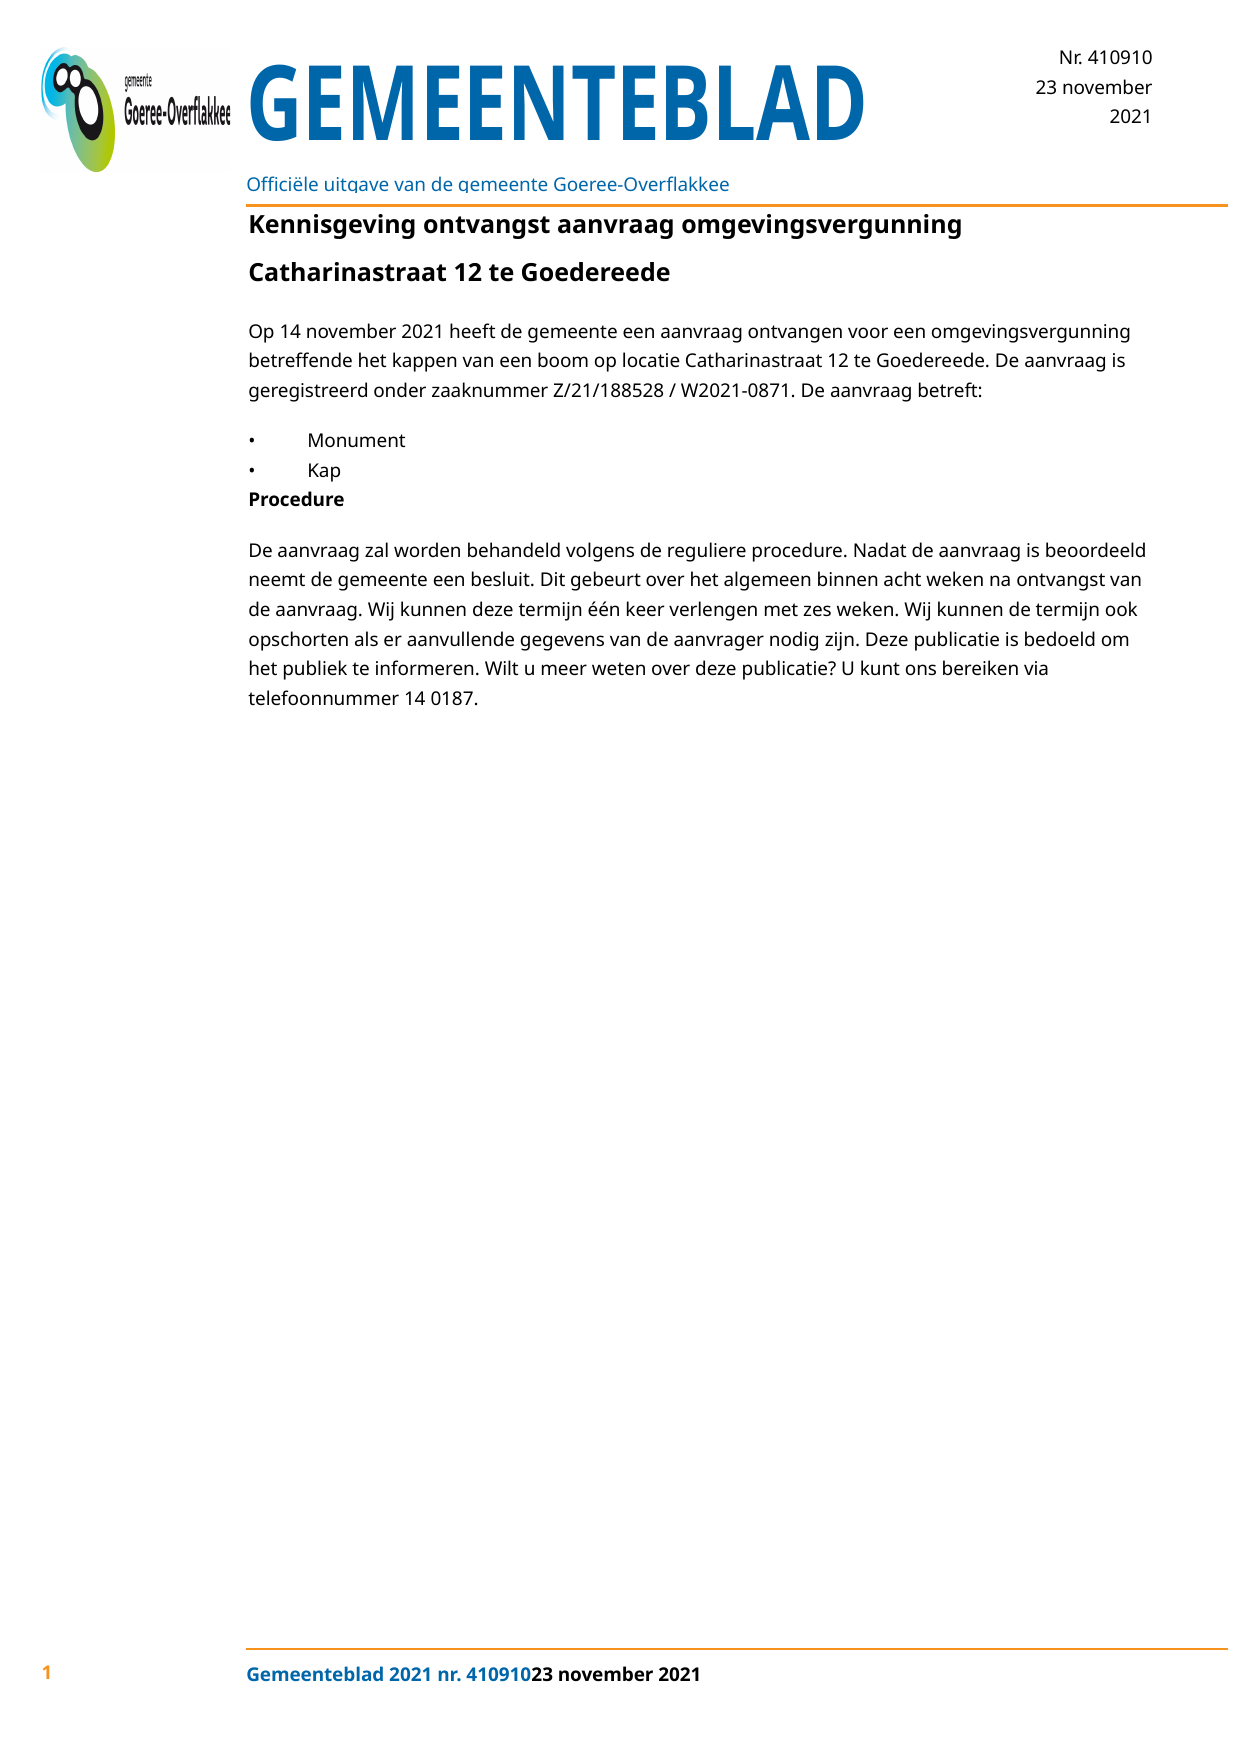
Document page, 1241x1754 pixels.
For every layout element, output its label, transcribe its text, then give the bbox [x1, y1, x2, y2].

list Monument [248, 427, 1152, 453]
list Kap [248, 457, 1152, 483]
text Op 14 november 2021 heeft de gemeente een aanvraag ontvangen voor een omgevingsvergunning betreffende het kappen van een boom op locatie Catharinastraat 12 te Goedereede. De aanvraag is geregistreerd onder zaaknummer Z/21/188528 / W2021-0871. De aanvraag betreft: [248, 318, 1152, 403]
text Kennisgeving ontvangst aanvraag omgevingsvergunning Catharinastraat 12 te Goedereede [248, 207, 1152, 288]
text De aanvraag zal worden behandeld volgens de reguliere procedure. Nadat de aanvraag is beoordeeld neemt de gemeente een besluit. Dit gebeurt over het algemeen binnen acht weken na ontvangst van de aanvraag. Wij kunnen deze termijn één keer verlengen met zes weken. Wij kunnen de termijn ook opschorten als er aanvullende gegevens van de aanvrager nodig zijn. Deze publicatie is bedoeld om het publiek te informeren. Wilt u meer weten over deze publicatie? U kunt ons bereiken via telefoonnummer 14 0187. [248, 537, 1152, 711]
text Procedure [248, 487, 1152, 512]
picture [41, 47, 231, 172]
